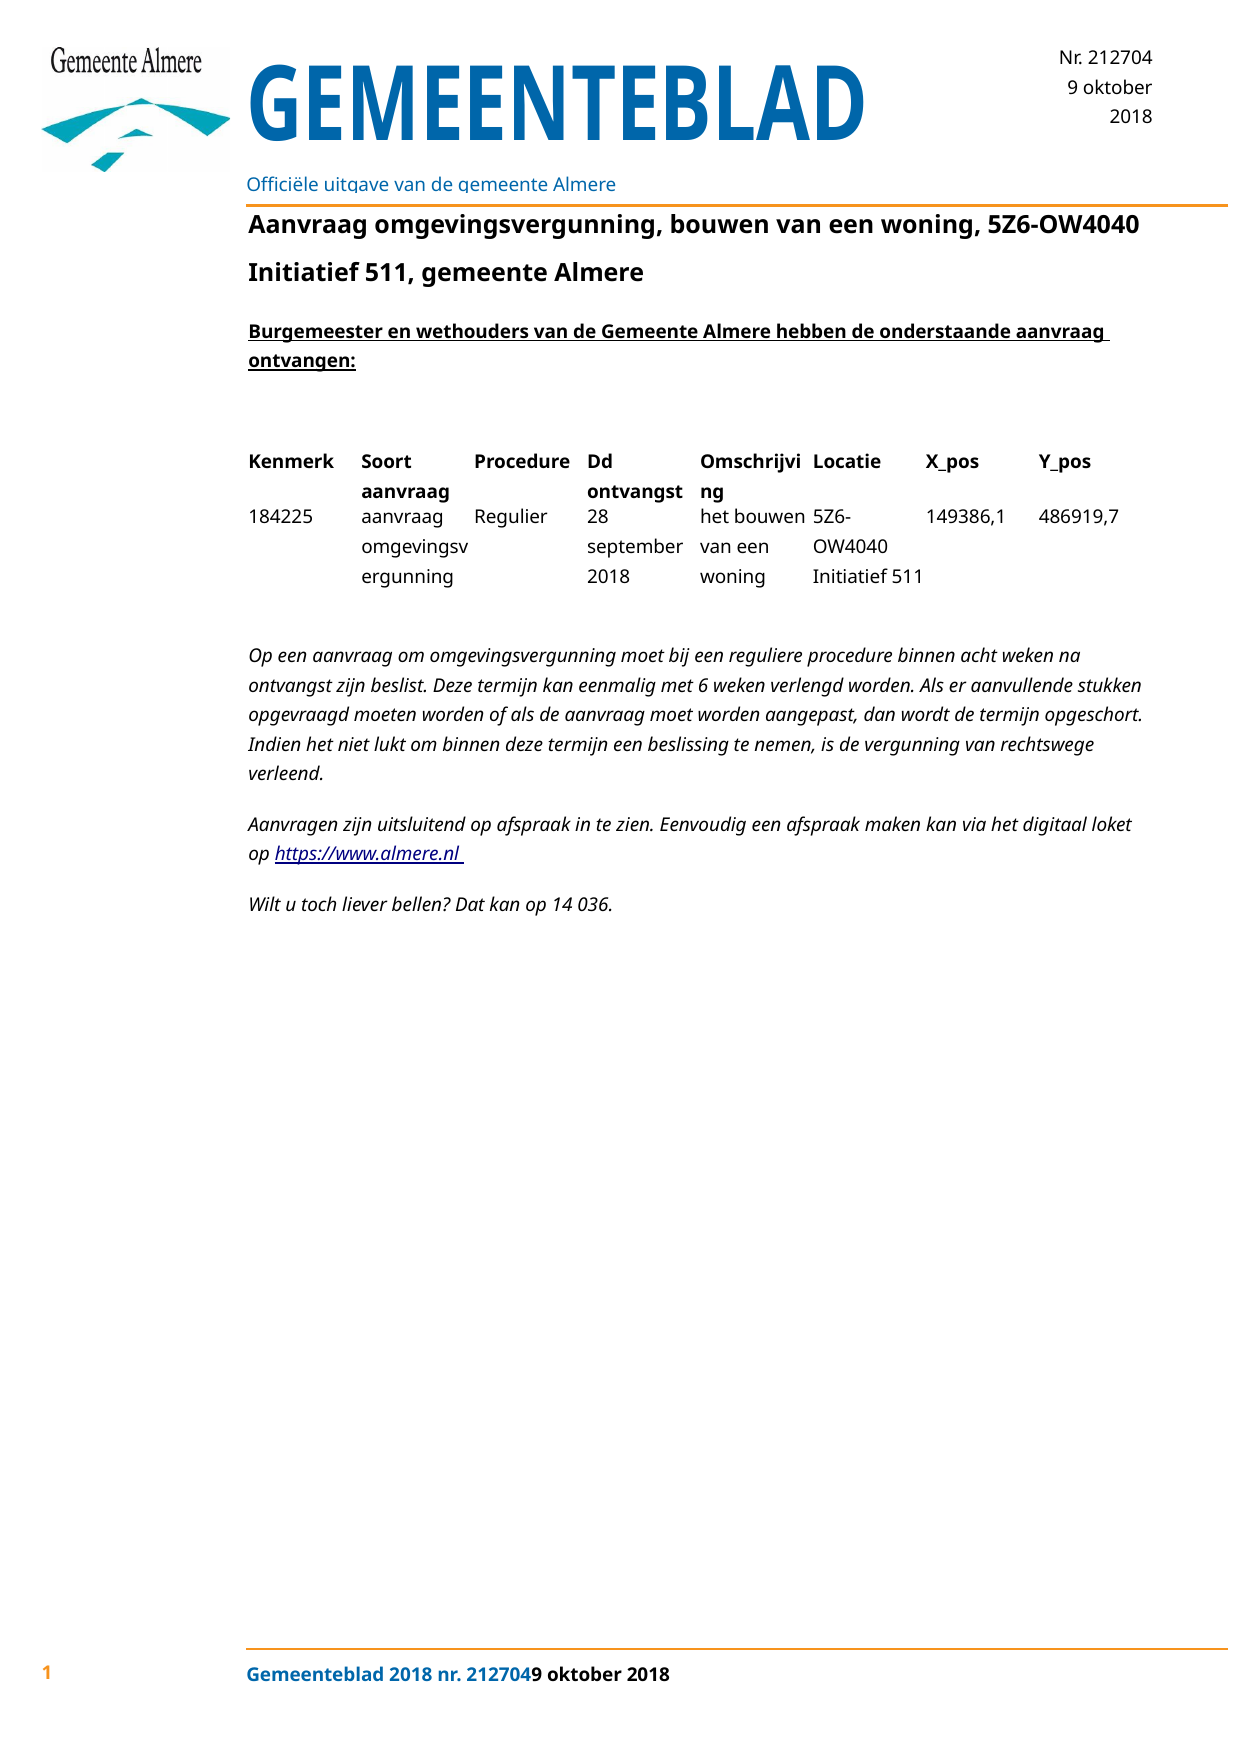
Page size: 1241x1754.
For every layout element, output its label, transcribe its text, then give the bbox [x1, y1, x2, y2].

table_header Omschrijving [700, 449, 813, 504]
table_cell 149386,1 [926, 504, 1038, 589]
text Wilt u toch liever bellen? Dat kan op 14 036. [248, 891, 1152, 917]
table_cell Regulier [474, 504, 587, 589]
table_header Locatie [813, 449, 926, 504]
table_cell 184225 [248, 504, 361, 589]
table_header Kenmerk [248, 449, 361, 504]
table_header Soort aanvraag [361, 449, 474, 504]
table_header Y_pos [1039, 449, 1152, 504]
table_cell het bouwen van een woning [700, 504, 813, 589]
table_cell 486919,7 [1039, 504, 1152, 589]
text Aanvraag omgevingsvergunning, bouwen van een woning, 5Z6-OW4040 Initiatief 511, gemeente Almere [248, 207, 1152, 288]
picture [41, 47, 231, 172]
table_cell aanvraag omgevingsvergunning [361, 504, 474, 589]
text Burgemeester en wethouders van de Gemeente Almere hebben de onderstaande aanvraag ontvangen: [248, 318, 1152, 373]
table_header X_pos [926, 449, 1038, 504]
text Op een aanvraag om omgevingsvergunning moet bij een reguliere procedure binnen acht weken na ontvangst zijn beslist. Deze termijn kan eenmalig met 6 weken verlengd worden. Als er aanvullende stukken opgevraagd moeten worden of als de aanvraag moet worden aangepast, dan wordt de termijn opgeschort. Indien het niet lukt om binnen deze termijn een beslissing te nemen, is de vergunning van rechtswege verleend. [248, 642, 1152, 786]
table_cell 5Z6-OW4040 Initiatief 511 [813, 504, 926, 589]
text Aanvragen zijn uitsluitend op afspraak in te zien. Eenvoudig een afspraak maken kan via het digitaal loket op https://www.almere.nl [248, 811, 1152, 866]
table_header Procedure [474, 449, 587, 504]
table_header Dd ontvangst [587, 449, 700, 504]
table_cell 28 september 2018 [587, 504, 700, 589]
